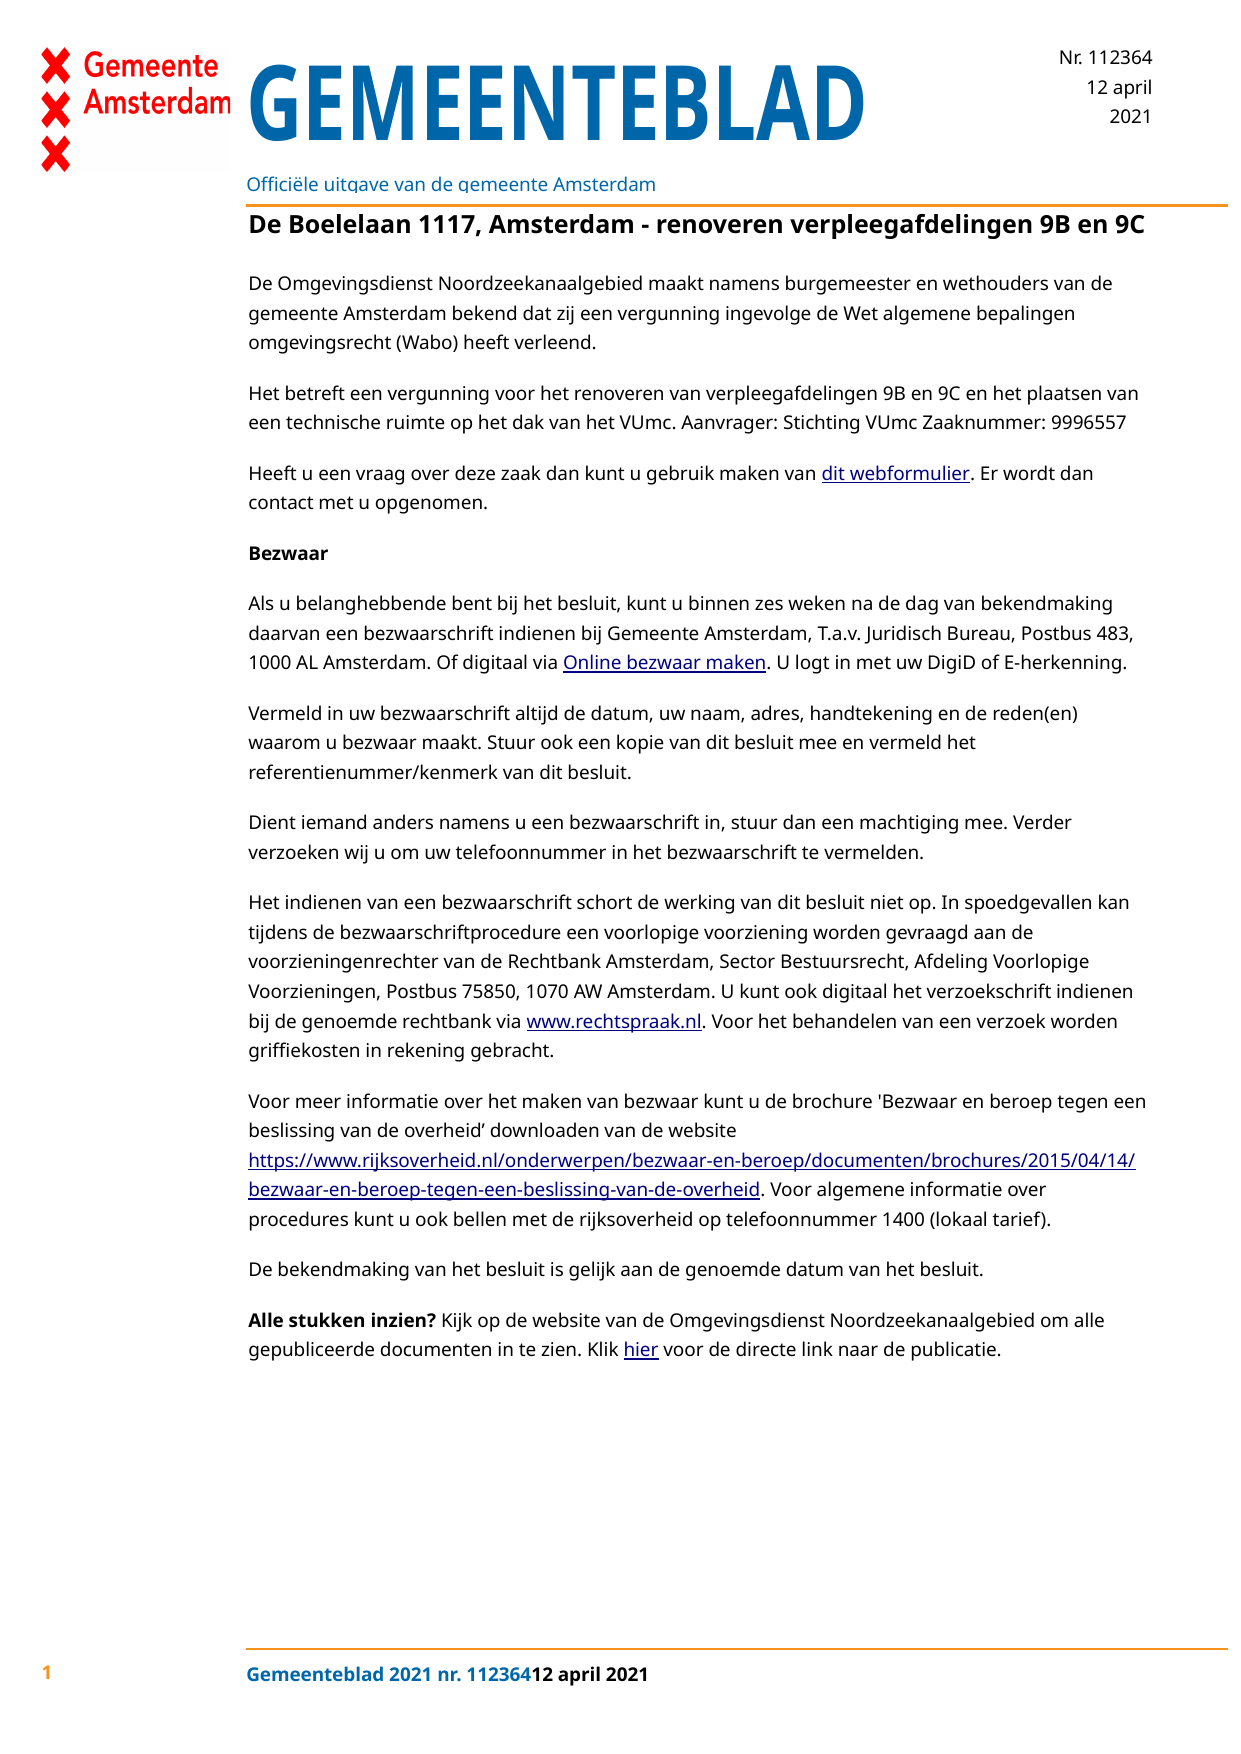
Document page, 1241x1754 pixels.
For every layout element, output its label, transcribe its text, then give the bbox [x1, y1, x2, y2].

text De Omgevingsdienst Noordzeekanaalgebied maakt namens burgemeester en wethouders van de gemeente Amsterdam bekend dat zij een vergunning ingevolge de Wet algemene bepalingen omgevingsrecht (Wabo) heeft verleend. [248, 270, 1152, 355]
text Als u belanghebbende bent bij het besluit, kunt u binnen zes weken na de dag van bekendmaking daarvan een bezwaarschrift indienen bij Gemeente Amsterdam, T.a.v. Juridisch Bureau, Postbus 483, 1000 AL Amsterdam. Of digitaal via Online bezwaar maken. U logt in met uw DigiD of E-herkenning. [248, 590, 1152, 675]
text Het betreft een vergunning voor het renoveren van verpleegafdelingen 9B en 9C en het plaatsen van een technische ruimte op het dak van het VUmc. Aanvrager: Stichting VUmc Zaaknummer: 9996557 [248, 380, 1152, 435]
text Dient iemand anders namens u een bezwaarschrift in, stuur dan een machtiging mee. Verder verzoeken wij u om uw telefoonnummer in het bezwaarschrift te vermelden. [248, 809, 1152, 865]
picture [41, 47, 231, 172]
text Voor meer informatie over het maken van bezwaar kunt u de brochure 'Bezwaar en beroep tegen een beslissing van de overheid’ downloaden van de website https://www.rijksoverheid.nl/onderwerpen/bezwaar-en-beroep/documenten/brochures/2015/04/14/bezwaar-en-beroep-tegen-een-beslissing-van-de-overheid. Voor algemene informatie over procedures kunt u ook bellen met de rijksoverheid op telefoonnummer 1400 (lokaal tarief). [248, 1088, 1152, 1232]
text Vermeld in uw bezwaarschrift altijd de datum, uw naam, adres, handtekening en de reden(en) waarom u bezwaar maakt. Stuur ook een kopie van dit besluit mee en vermeld het referentienummer/kenmerk van dit besluit. [248, 700, 1152, 785]
text Bezwaar [248, 540, 1152, 566]
text De Boelelaan 1117, Amsterdam - renoveren verpleegafdelingen 9B en 9C [248, 207, 1152, 241]
text Het indienen van een bezwaarschrift schort de werking van dit besluit niet op. In spoedgevallen kan tijdens de bezwaarschriftprocedure een voorlopige voorziening worden gevraagd aan de voorzieningenrechter van de Rechtbank Amsterdam, Sector Bestuursrecht, Afdeling Voorlopige Voorzieningen, Postbus 75850, 1070 AW Amsterdam. U kunt ook digitaal het verzoekschrift indienen bij de genoemde rechtbank via www.rechtspraak.nl. Voor het behandelen van een verzoek worden griffiekosten in rekening gebracht. [248, 889, 1152, 1063]
text Heeft u een vraag over deze zaak dan kunt u gebruik maken van dit webformulier. Er wordt dan contact met u opgenomen. [248, 460, 1152, 515]
text Alle stukken inzien? Kijk op de website van de Omgevingsdienst Noordzeekanaalgebied om alle gepubliceerde documenten in te zien. Klik hier voor de directe link naar de publicatie. [248, 1307, 1152, 1362]
text De bekendmaking van het besluit is gelijk aan de genoemde datum van het besluit. [248, 1257, 1152, 1282]
